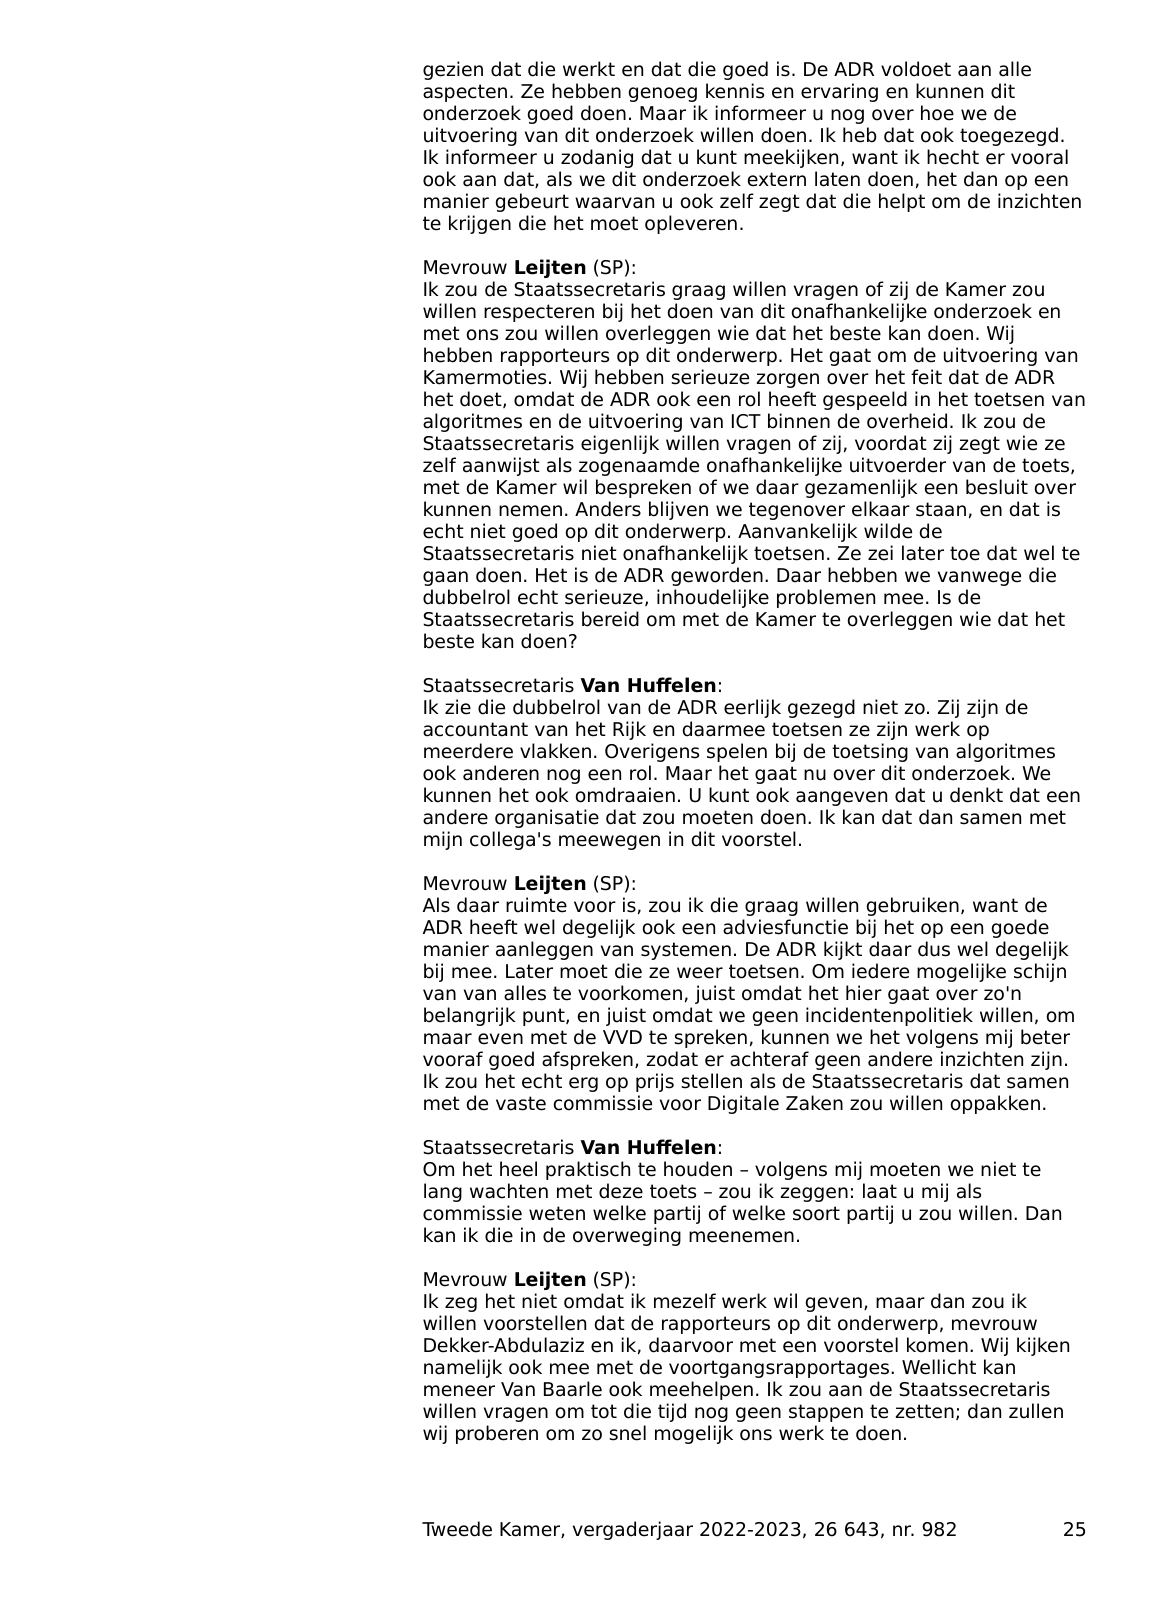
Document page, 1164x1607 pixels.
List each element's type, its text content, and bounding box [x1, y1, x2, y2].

text Mevrouw Leijten (SP): [422, 1269, 1087, 1291]
text Als daar ruimte voor is, zou ik die graag willen gebruiken, want de ADR heeft wel degelijk ook een adviesfunctie bij het op een goede manier aanleggen van systemen. De ADR kijkt daar dus wel degelijk bij mee. Later moet die ze weer toetsen. Om iedere mogelijke schijn van van alles te voorkomen, juist omdat het hier gaat over zo'n belangrijk punt, en juist omdat we geen incidentenpolitiek willen, om maar even met de VVD te spreken, kunnen we het volgens mij beter vooraf goed afspreken, zodat er achteraf geen andere inzichten zijn. Ik zou het echt erg op prijs stellen als de Staatssecretaris dat samen met de vaste commissie voor Digitale Zaken zou willen oppakken. [422, 895, 1087, 1115]
text Ik zeg het niet omdat ik mezelf werk wil geven, maar dan zou ik willen voorstellen dat de rapporteurs op dit onderwerp, mevrouw Dekker-Abdulaziz en ik, daarvoor met een voorstel komen. Wij kijken namelijk ook mee met de voortgangsrapportages. Wellicht kan meneer Van Baarle ook meehelpen. Ik zou aan de Staatssecretaris willen vragen om tot die tijd nog geen stappen te zetten; dan zullen wij proberen om zo snel mogelijk ons werk te doen. [422, 1291, 1087, 1445]
text Mevrouw Leijten (SP): [422, 257, 1087, 279]
text Staatssecretaris Van Huffelen: [422, 1137, 1087, 1159]
text Ik zou de Staatssecretaris graag willen vragen of zij de Kamer zou willen respecteren bij het doen van dit onafhankelijke onderzoek en met ons zou willen overleggen wie dat het beste kan doen. Wij hebben rapporteurs op dit onderwerp. Het gaat om de uitvoering van Kamermoties. Wij hebben serieuze zorgen over het feit dat de ADR het doet, omdat de ADR ook een rol heeft gespeeld in het toetsen van algoritmes en de uitvoering van ICT binnen de overheid. Ik zou de Staatssecretaris eigenlijk willen vragen of zij, voordat zij zegt wie ze zelf aanwijst als zogenaamde onafhankelijke uitvoerder van de toets, met de Kamer wil bespreken of we daar gezamenlijk een besluit over kunnen nemen. Anders blijven we tegenover elkaar staan, en dat is echt niet goed op dit onderwerp. Aanvankelijk wilde de Staatssecretaris niet onafhankelijk toetsen. Ze zei later toe dat wel te gaan doen. Het is de ADR geworden. Daar hebben we vanwege die dubbelrol echt serieuze, inhoudelijke problemen mee. Is de Staatssecretaris bereid om met de Kamer te overleggen wie dat het beste kan doen? [422, 279, 1087, 653]
text Staatssecretaris Van Huffelen: [422, 675, 1087, 697]
text Ik zie die dubbelrol van de ADR eerlijk gezegd niet zo. Zij zijn de accountant van het Rijk en daarmee toetsen ze zijn werk op meerdere vlakken. Overigens spelen bij de toetsing van algoritmes ook anderen nog een rol. Maar het gaat nu over dit onderzoek. We kunnen het ook omdraaien. U kunt ook aangeven dat u denkt dat een andere organisatie dat zou moeten doen. Ik kan dat dan samen met mijn collega's meewegen in dit voorstel. [422, 697, 1087, 851]
text Om het heel praktisch te houden – volgens mij moeten we niet te lang wachten met deze toets – zou ik zeggen: laat u mij als commissie weten welke partij of welke soort partij u zou willen. Dan kan ik die in de overweging meenemen. [422, 1159, 1087, 1247]
text Mevrouw Leijten (SP): [422, 873, 1087, 895]
text gezien dat die werkt en dat die goed is. De ADR voldoet aan alle aspecten. Ze hebben genoeg kennis en ervaring en kunnen dit onderzoek goed doen. Maar ik informeer u nog over hoe we de uitvoering van dit onderzoek willen doen. Ik heb dat ook toegezegd. Ik informeer u zodanig dat u kunt meekijken, want ik hecht er vooral ook aan dat, als we dit onderzoek extern laten doen, het dan op een manier gebeurt waarvan u ook zelf zegt dat die helpt om de inzichten te krijgen die het moet opleveren. [422, 59, 1087, 235]
